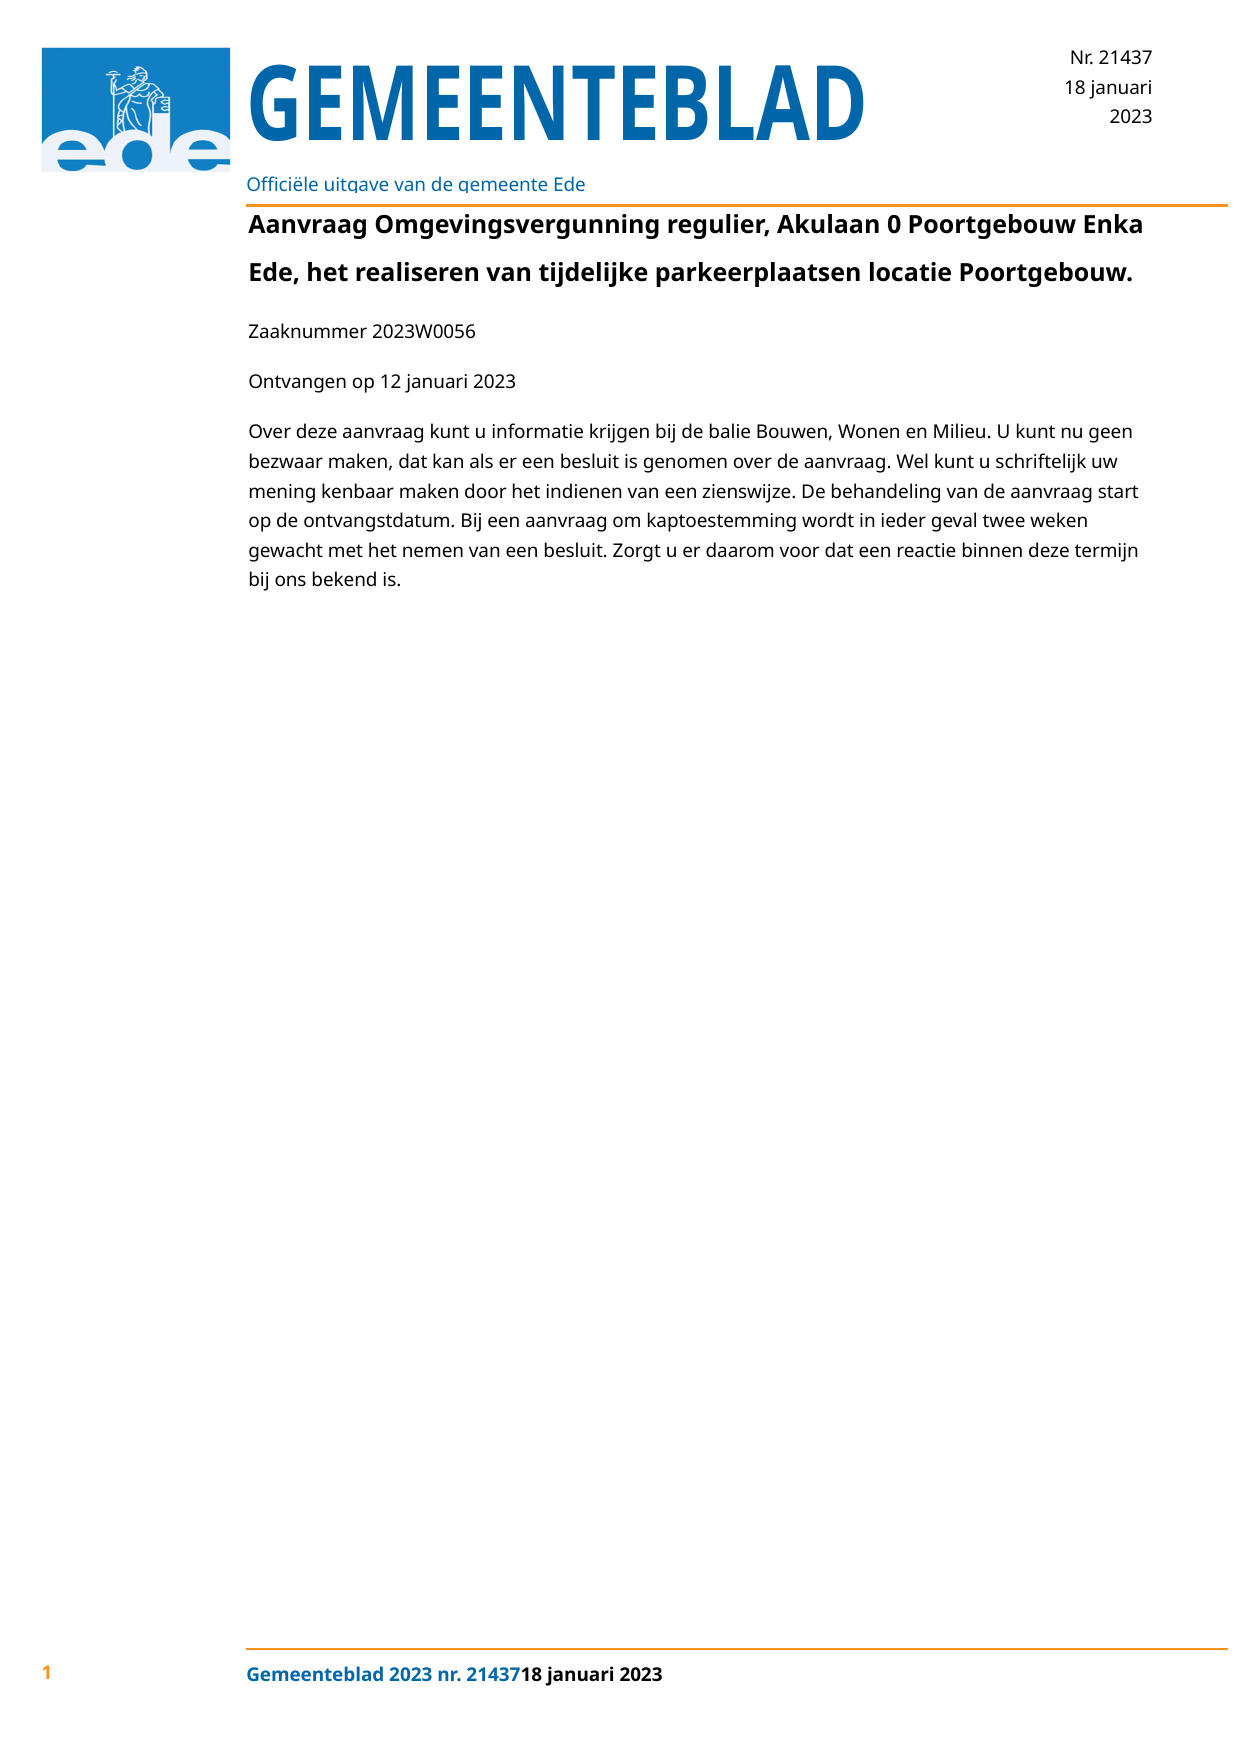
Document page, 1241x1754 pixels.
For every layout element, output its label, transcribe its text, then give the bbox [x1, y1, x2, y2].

text Ontvangen op 12 januari 2023 [248, 368, 1152, 394]
text Over deze aanvraag kunt u informatie krijgen bij de balie Bouwen, Wonen en Milieu. U kunt nu geen bezwaar maken, dat kan als er een besluit is genomen over de aanvraag. Wel kunt u schriftelijk uw mening kenbaar maken door het indienen van een zienswijze. De behandeling van de aanvraag start op de ontvangstdatum. Bij een aanvraag om kaptoestemming wordt in ieder geval twee weken gewacht met het nemen van een besluit. Zorgt u er daarom voor dat een reactie binnen deze termijn bij ons bekend is. [248, 419, 1152, 592]
text Aanvraag Omgevingsvergunning regulier, Akulaan 0 Poortgebouw Enka Ede, het realiseren van tijdelijke parkeerplaatsen locatie Poortgebouw. [248, 207, 1152, 288]
picture [41, 47, 231, 172]
text Zaaknummer 2023W0056 [248, 318, 1152, 344]
